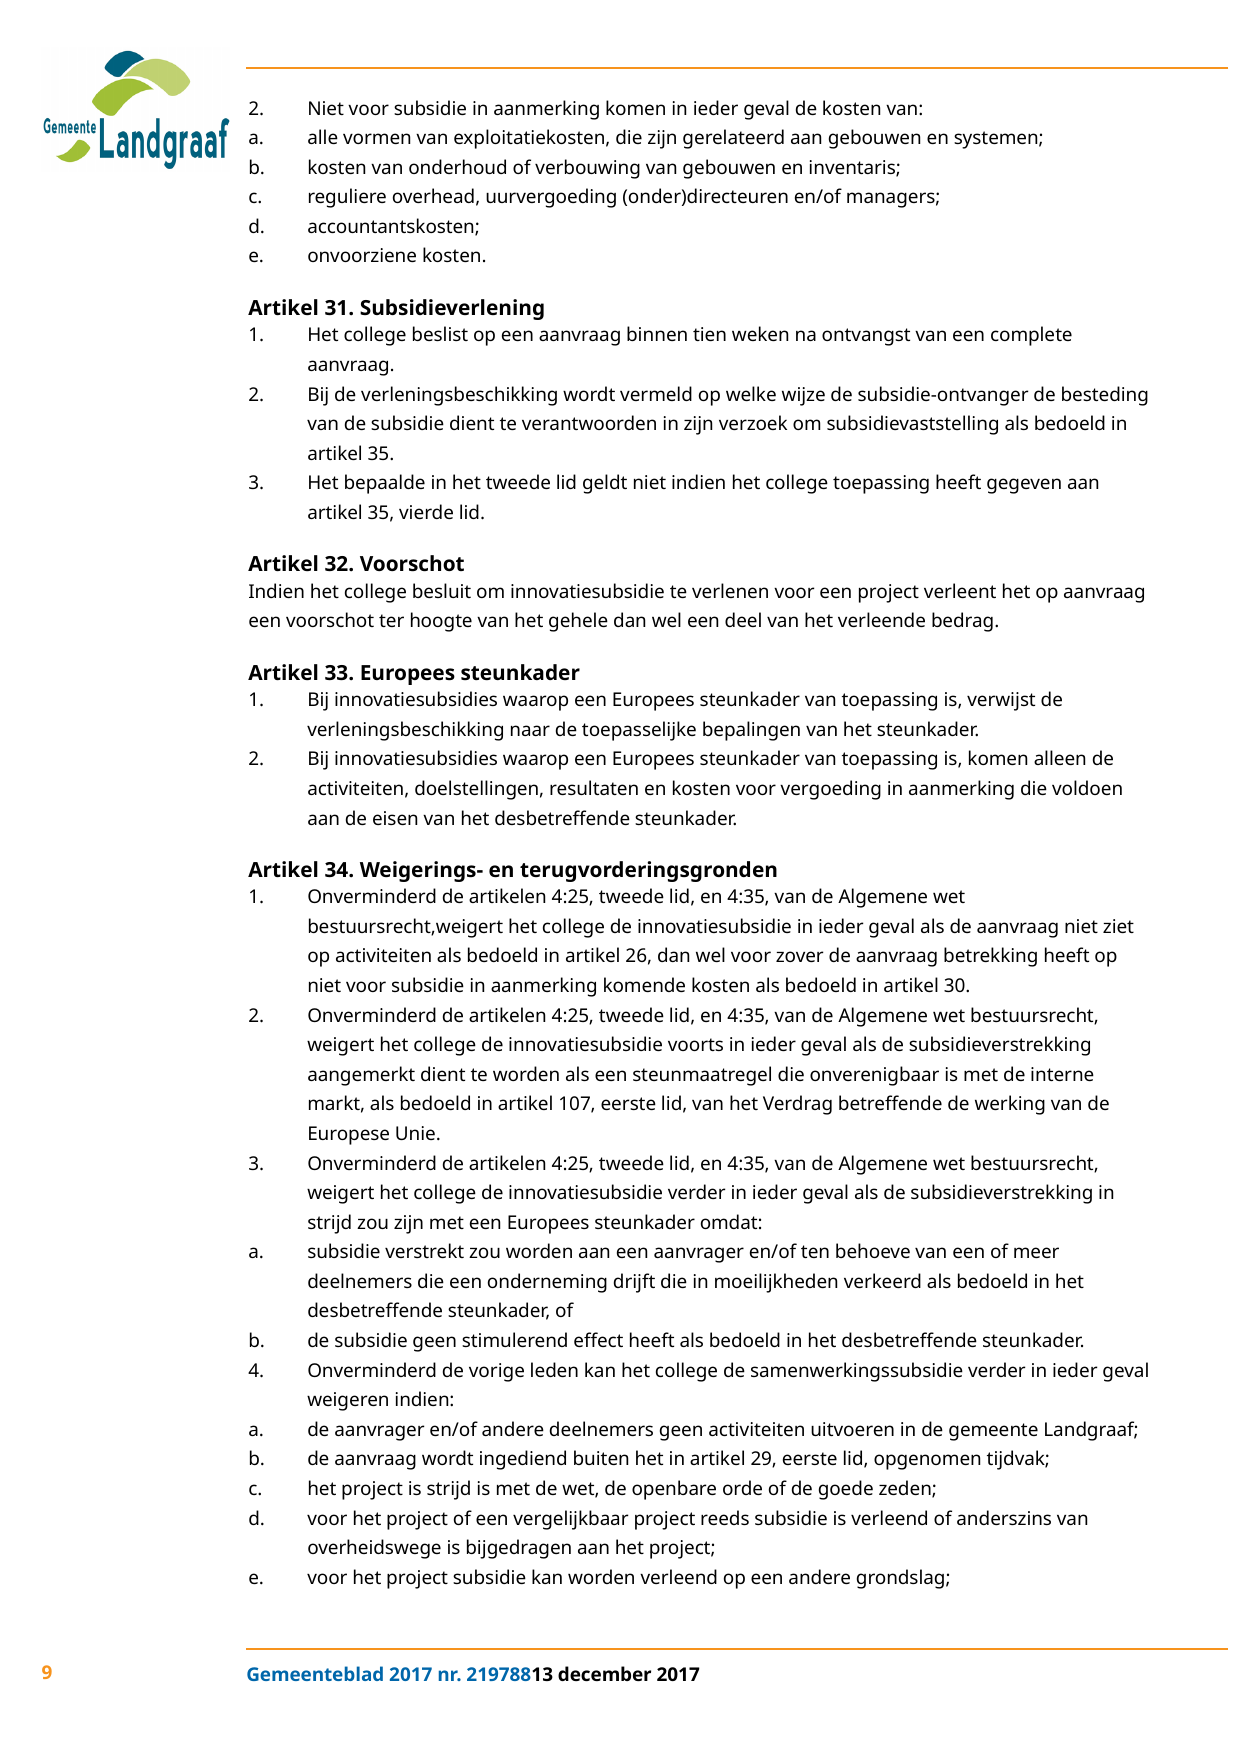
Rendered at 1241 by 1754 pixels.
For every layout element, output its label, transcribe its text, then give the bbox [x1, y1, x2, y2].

picture [41, 47, 231, 172]
list het project is strijd is met de wet, de openbare orde of de goede zeden; [248, 1475, 1152, 1501]
text Indien het college besluit om innovatiesubsidie te verlenen voor een project verleent het op aanvraag een voorschot ter hoogte van het gehele dan wel een deel van het verleende bedrag. [248, 578, 1152, 633]
list Onverminderd de artikelen 4:25, tweede lid, en 4:35, van de Algemene wet bestuursrecht, weigert het college de innovatiesubsidie voorts in ieder geval als de subsidieverstrekking aangemerkt dient te worden als een steunmaatregel die onverenigbaar is met de interne markt, als bedoeld in artikel 107, eerste lid, van het Verdrag betreffende de werking van de Europese Unie. [248, 1002, 1152, 1146]
list voor het project of een vergelijkbaar project reeds subsidie is verleend of anderszins van overheidswege is bijgedragen aan het project; [248, 1505, 1152, 1560]
list Niet voor subsidie in aanmerking komen in ieder geval de kosten van: [248, 95, 1152, 121]
list Onverminderd de artikelen 4:25, tweede lid, en 4:35, van de Algemene wet bestuursrecht,weigert het college de innovatiesubsidie in ieder geval als de aanvraag niet ziet op activiteiten als bedoeld in artikel 26, dan wel voor zover de aanvraag betrekking heeft op niet voor subsidie in aanmerking komende kosten als bedoeld in artikel 30. [248, 883, 1152, 998]
list de aanvraag wordt ingediend buiten het in artikel 29, eerste lid, opgenomen tijdvak; [248, 1446, 1152, 1471]
list Onverminderd de artikelen 4:25, tweede lid, en 4:35, van de Algemene wet bestuursrecht, weigert het college de innovatiesubsidie verder in ieder geval als de subsidieverstrekking in strijd zou zijn met een Europees steunkader omdat: [248, 1150, 1152, 1235]
list Bij de verleningsbeschikking wordt vermeld op welke wijze de subsidie-ontvanger de besteding van de subsidie dient te verantwoorden in zijn verzoek om subsidievaststelling als bedoeld in artikel 35. [248, 381, 1152, 466]
list alle vormen van exploitatiekosten, die zijn gerelateerd aan gebouwen en systemen; [248, 124, 1152, 150]
list Het college beslist op een aanvraag binnen tien weken na ontvangst van een complete aanvraag. [248, 322, 1152, 377]
list de aanvrager en/of andere deelnemers geen activiteiten uitvoeren in de gemeente Landgraaf; [248, 1416, 1152, 1442]
text Artikel 32. Voorschot [248, 549, 1152, 578]
list de subsidie geen stimulerend effect heeft als bedoeld in het desbetreffende steunkader. [248, 1327, 1152, 1353]
text Artikel 31. Subsidieverlening [248, 293, 1152, 322]
list Bij innovatiesubsidies waarop een Europees steunkader van toepassing is, verwijst de verleningsbeschikking naar de toepasselijke bepalingen van het steunkader. [248, 686, 1152, 742]
list reguliere overhead, uurvergoeding (onder)directeuren en/of managers; [248, 183, 1152, 209]
list Bij innovatiesubsidies waarop een Europees steunkader van toepassing is, komen alleen de activiteiten, doelstellingen, resultaten en kosten voor vergoeding in aanmerking die voldoen aan de eisen van het desbetreffende steunkader. [248, 746, 1152, 830]
list subsidie verstrekt zou worden aan een aanvrager en/of ten behoeve van een of meer deelnemers die een onderneming drijft die in moeilijkheden verkeerd als bedoeld in het desbetreffende steunkader, of [248, 1238, 1152, 1323]
list Het bepaalde in het tweede lid geldt niet indien het college toepassing heeft gegeven aan artikel 35, vierde lid. [248, 469, 1152, 525]
list voor het project subsidie kan worden verleend op een andere grondslag; [248, 1564, 1152, 1590]
list kosten van onderhoud of verbouwing van gebouwen en inventaris; [248, 154, 1152, 180]
list accountantskosten; [248, 213, 1152, 239]
list onvoorziene kosten. [248, 243, 1152, 268]
list Onverminderd de vorige leden kan het college de samenwerkingssubsidie verder in ieder geval weigeren indien: [248, 1357, 1152, 1412]
text Artikel 33. Europees steunkader [248, 658, 1152, 686]
text Artikel 34. Weigerings- en terugvorderingsgronden [248, 855, 1152, 883]
